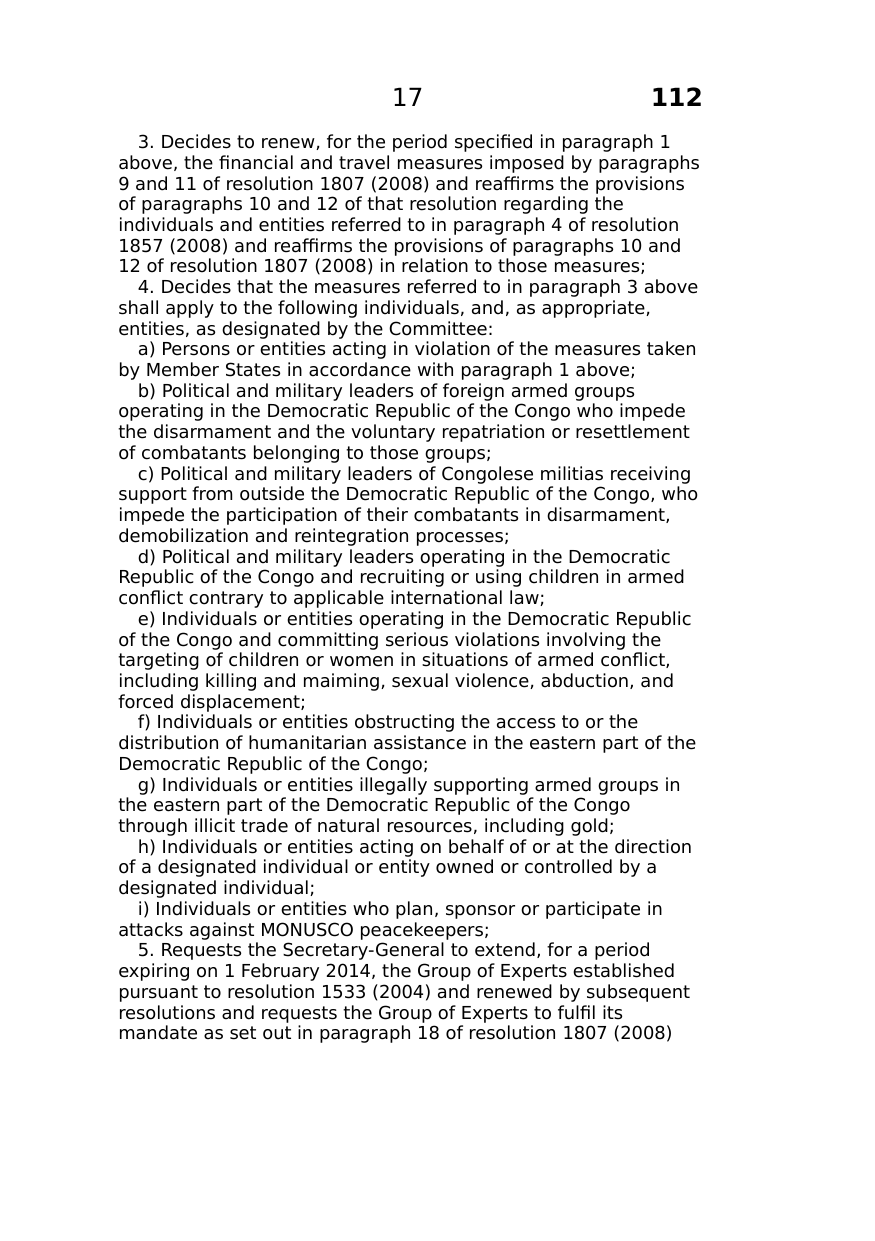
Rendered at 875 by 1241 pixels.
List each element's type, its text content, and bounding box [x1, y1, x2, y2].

text c) Political and military leaders of Congolese militias receiving support from outside the Democratic Republic of the Congo, who impede the participation of their combatants in disarmament, demobilization and reintegration processes; [118, 463, 703, 546]
text e) Individuals or entities operating in the Democratic Republic of the Congo and committing serious violations involving the targeting of children or women in situations of armed conflict, including killing and maiming, sexual violence, abduction, and forced displacement; [118, 609, 703, 712]
text d) Political and military leaders operating in the Democratic Republic of the Congo and recruiting or using children in armed conflict contrary to applicable international law; [118, 546, 703, 609]
text g) Individuals or entities illegally supporting armed groups in the eastern part of the Democratic Republic of the Congo through illicit trade of natural resources, including gold; [118, 774, 703, 837]
text f) Individuals or entities obstructing the access to or the distribution of humanitarian assistance in the eastern part of the Democratic Republic of the Congo; [118, 712, 703, 774]
text h) Individuals or entities acting on behalf of or at the direction of a designated individual or entity owned or controlled by a designated individual; [118, 837, 703, 899]
text b) Political and military leaders of foreign armed groups operating in the Democratic Republic of the Congo who impede the disarmament and the voluntary repatriation or resettlement of combatants belonging to those groups; [118, 381, 703, 463]
text 4. Decides that the measures referred to in paragraph 3 above shall apply to the following individuals, and, as appropriate, entities, as designated by the Committee: [118, 277, 703, 339]
text 3. Decides to renew, for the period specified in paragraph 1 above, the financial and travel measures imposed by paragraphs 9 and 11 of resolution 1807 (2008) and reaffirms the provisions of paragraphs 10 and 12 of that resolution regarding the individuals and entities referred to in paragraph 4 of resolution 1857 (2008) and reaffirms the provisions of paragraphs 10 and 12 of resolution 1807 (2008) in relation to those measures; [118, 132, 703, 277]
text i) Individuals or entities who plan, sponsor or participate in attacks against MONUSCO peacekeepers; [118, 899, 703, 940]
text 5. Requests the Secretary-General to extend, for a period expiring on 1 February 2014, the Group of Experts established pursuant to resolution 1533 (2004) and renewed by subsequent resolutions and requests the Group of Experts to fulfil its mandate as set out in paragraph 18 of resolution 1807 (2008) [118, 940, 703, 1044]
text a) Persons or entities acting in violation of the measures taken by Member States in accordance with paragraph 1 above; [118, 339, 703, 381]
